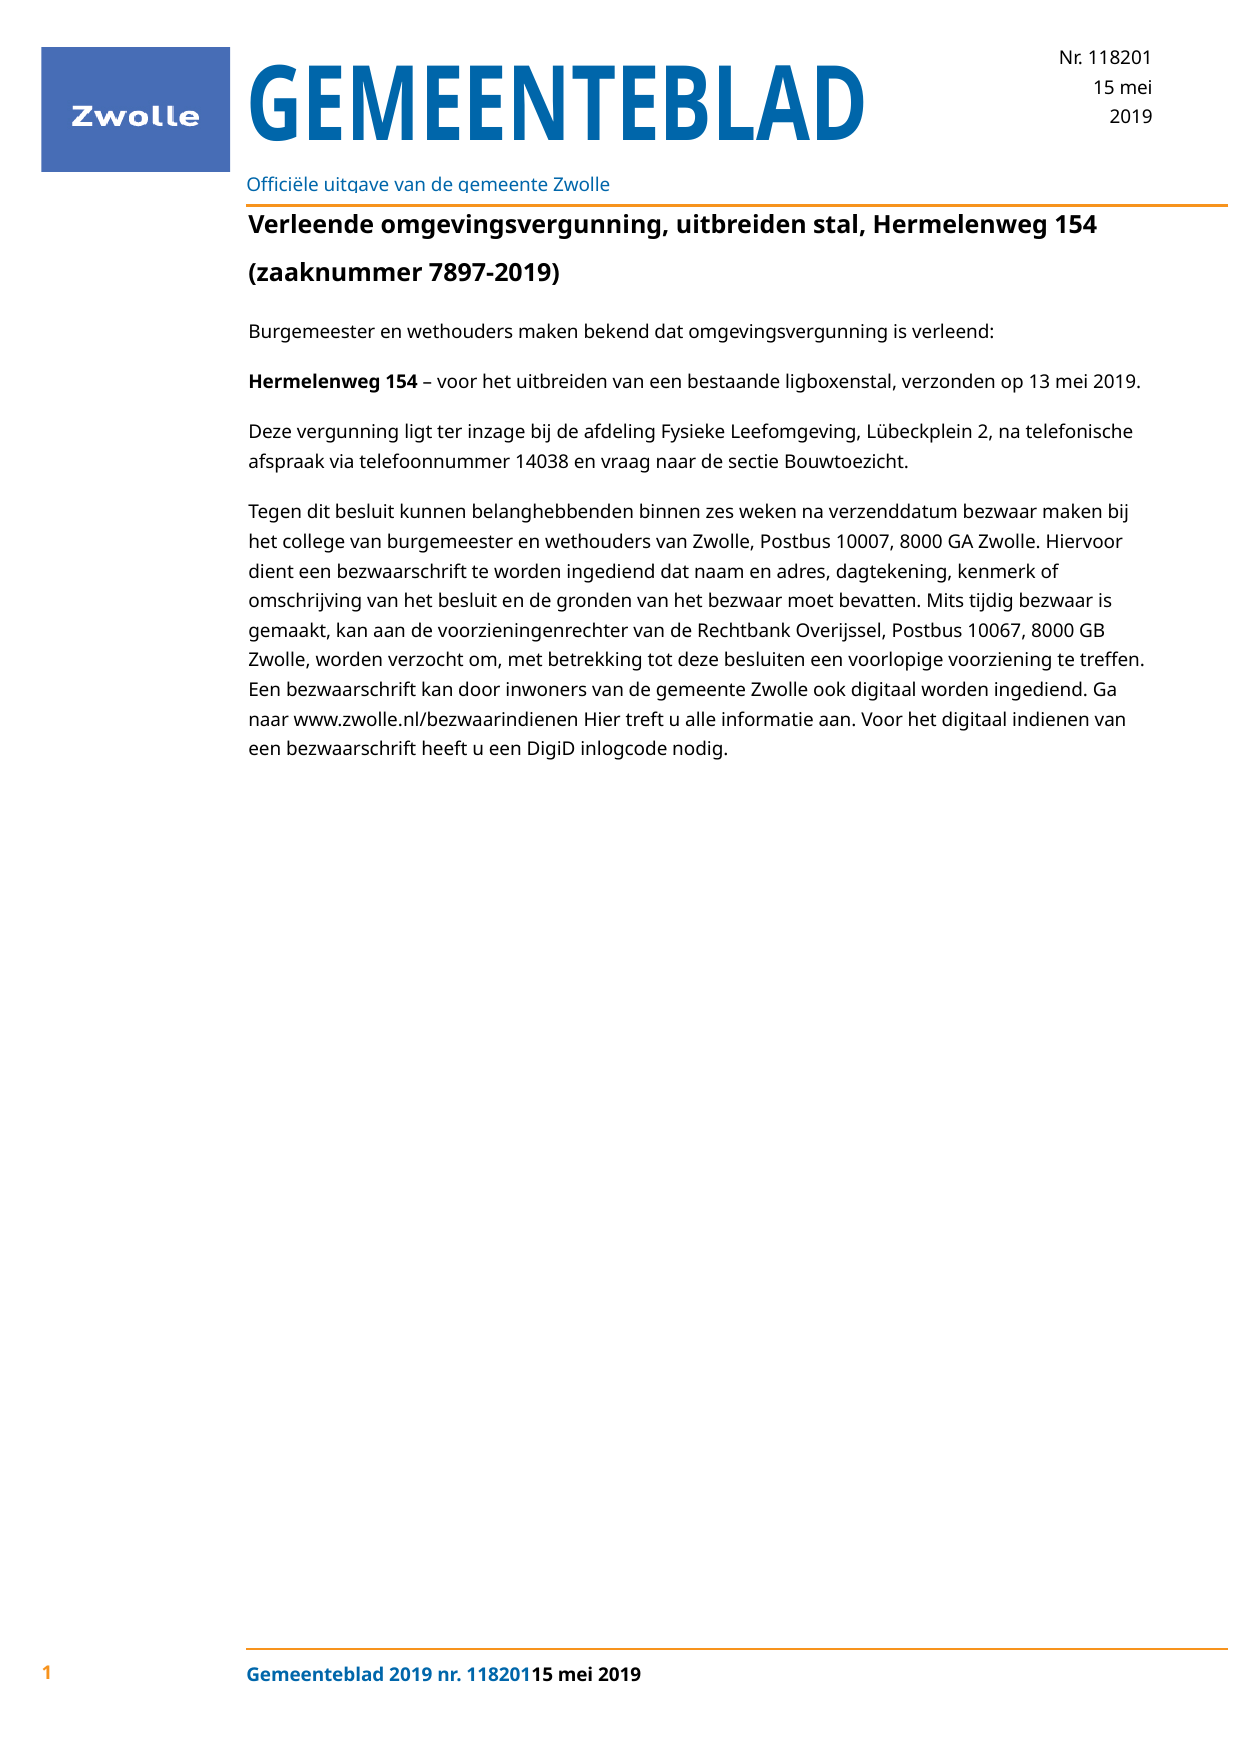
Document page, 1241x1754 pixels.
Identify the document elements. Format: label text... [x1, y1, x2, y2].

text Burgemeester en wethouders maken bekend dat omgevingsvergunning is verleend: [248, 318, 1152, 344]
text Tegen dit besluit kunnen belanghebbenden binnen zes weken na verzenddatum bezwaar maken bij het college van burgemeester en wethouders van Zwolle, Postbus 10007, 8000 GA Zwolle. Hiervoor dient een bezwaarschrift te worden ingediend dat naam en adres, dagtekening, kenmerk of omschrijving van het besluit en de gronden van het bezwaar moet bevatten. Mits tijdig bezwaar is gemaakt, kan aan de voorzieningenrechter van de Rechtbank Overijssel, Postbus 10067, 8000 GB Zwolle, worden verzocht om, met betrekking tot deze besluiten een voorlopige voorziening te treffen. Een bezwaarschrift kan door inwoners van de gemeente Zwolle ook digitaal worden ingediend. Ga naar www.zwolle.nl/bezwaarindienen Hier treft u alle informatie aan. Voor het digitaal indienen van een bezwaarschrift heeft u een DigiD inlogcode nodig. [248, 499, 1152, 761]
text Hermelenweg 154 – voor het uitbreiden van een bestaande ligboxenstal, verzonden op 13 mei 2019. [248, 368, 1152, 394]
picture [41, 47, 231, 172]
text Deze vergunning ligt ter inzage bij de afdeling Fysieke Leefomgeving, Lübeckplein 2, na telefonische afspraak via telefoonnummer 14038 en vraag naar de sectie Bouwtoezicht. [248, 419, 1152, 474]
text Verleende omgevingsvergunning, uitbreiden stal, Hermelenweg 154 (zaaknummer 7897-2019) [248, 207, 1152, 288]
